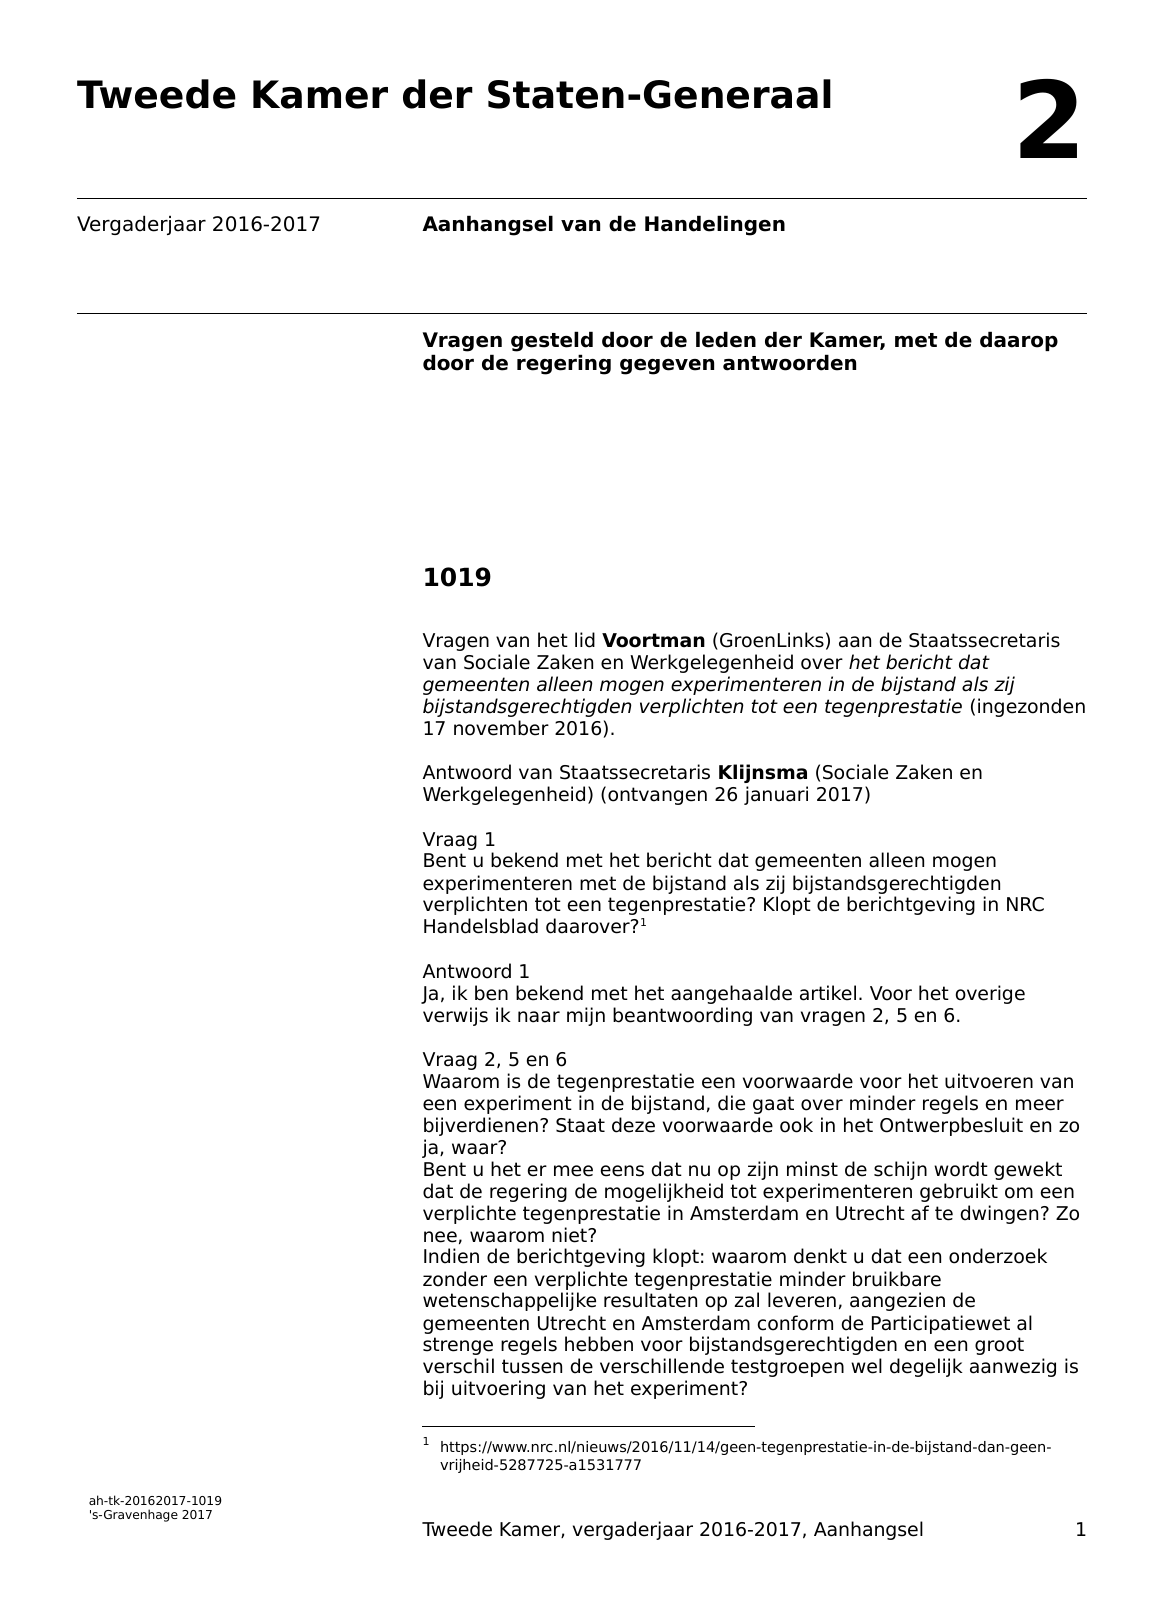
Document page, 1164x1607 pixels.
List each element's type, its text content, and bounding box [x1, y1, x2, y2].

text 1019 [422, 563, 1087, 592]
text Ja, ik ben bekend met het aangehaalde artikel. Voor het overige verwijs ik naar mijn beantwoording van vragen 2, 5 en 6. [422, 982, 1087, 1026]
text https://www.nrc.nl/nieuws/2016/11/14/geen-tegenprestatie-in-de-bijstand-dan-geen-vrijheid-5287725-a1531777 [422, 1435, 1087, 1474]
text ah-tk-20162017-1019 [88, 1494, 323, 1508]
text 's-Gravenhage 2017 [88, 1508, 323, 1522]
table_cell Vragen gesteld door de leden der Kamer, met de daarop door de regering gegeven antwoorden [422, 314, 1087, 375]
text Vragen van het lid Voortman (GroenLinks) aan de Staatssecretaris van Sociale Zaken en Werkgelegenheid over het bericht dat gemeenten alleen mogen experimenteren in de bijstand als zij bijstandsgerechtigden verplichten tot een tegenprestatie (ingezonden 17 november 2016). [422, 630, 1087, 740]
text Bent u bekend met het bericht dat gemeenten alleen mogen experimenteren met de bijstand als zij bijstandsgerechtigden verplichten tot een tegenprestatie? Klopt de berichtgeving in NRC Handelsblad daarover? [422, 850, 1087, 938]
text Antwoord 1 [422, 961, 1087, 982]
text Antwoord van Staatssecretaris Klijnsma (Sociale Zaken en Werkgelegenheid) (ontvangen 26 januari 2017) [422, 762, 1087, 806]
table_cell [77, 314, 422, 375]
table_header 2 [886, 59, 1087, 198]
text Bent u het er mee eens dat nu op zijn minst de schijn wordt gewekt dat de regering de mogelijkheid tot experimenteren gebruikt om een verplichte tegenprestatie in Amsterdam en Utrecht af te dwingen? Zo nee, waarom niet? [422, 1158, 1087, 1246]
text Indien de berichtgeving klopt: waarom denkt u dat een onderzoek zonder een verplichte tegenprestatie minder bruikbare wetenschappelijke resultaten op zal leveren, aangezien de gemeenten Utrecht en Amsterdam conform de Participatiewet al strenge regels hebben voor bijstandsgerechtigden en een groot verschil tussen de verschillende testgroepen wel degelijk aanwezig is bij uitvoering van het experiment? [422, 1246, 1087, 1400]
table_cell Aanhangsel van de Handelingen [422, 199, 1087, 313]
text Vraag 2, 5 en 6 [422, 1049, 1087, 1071]
table_header Tweede Kamer der Staten-Generaal [77, 59, 886, 198]
table_cell Vergaderjaar 2016-2017 [77, 199, 422, 313]
text Vraag 1 [422, 828, 1087, 850]
text Waarom is de tegenprestatie een voorwaarde voor het uitvoeren van een experiment in de bijstand, die gaat over minder regels en meer bijverdienen? Staat deze voorwaarde ook in het Ontwerpbesluit en zo ja, waar? [422, 1071, 1087, 1158]
